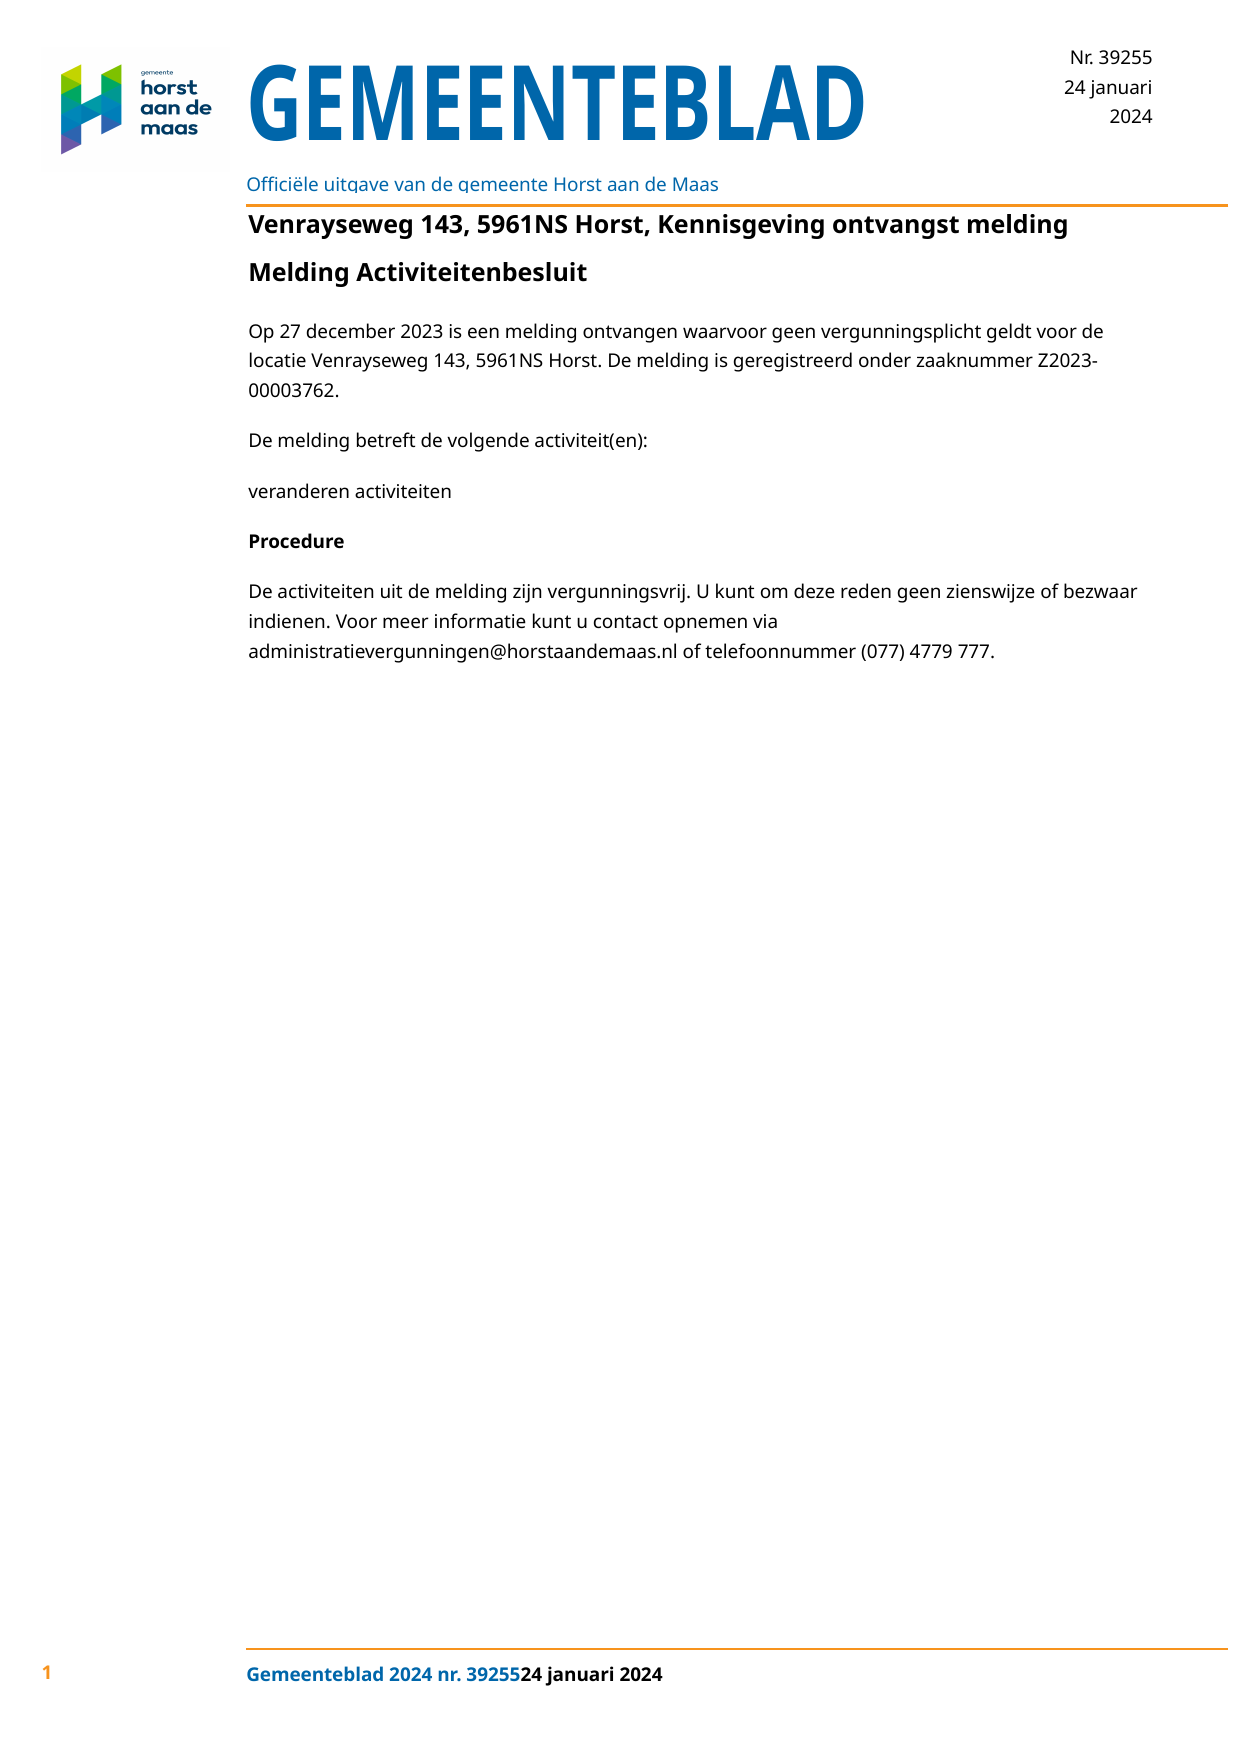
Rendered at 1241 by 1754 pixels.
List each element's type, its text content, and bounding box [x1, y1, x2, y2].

text De activiteiten uit de melding zijn vergunningsvrij. U kunt om deze reden geen zienswijze of bezwaar indienen. Voor meer informatie kunt u contact opnemen via administratievergunningen@horstaandemaas.nl of telefoonnummer (077) 4779 777. [248, 579, 1152, 664]
text veranderen activiteiten [248, 478, 1152, 504]
text Procedure [248, 528, 1152, 554]
text De melding betreft de volgende activiteit(en): [248, 427, 1152, 453]
picture [41, 47, 231, 172]
text Op 27 december 2023 is een melding ontvangen waarvoor geen vergunningsplicht geldt voor de locatie Venrayseweg 143, 5961NS Horst. De melding is geregistreerd onder zaaknummer Z2023-00003762. [248, 318, 1152, 403]
text Venrayseweg 143, 5961NS Horst, Kennisgeving ontvangst melding Melding Activiteitenbesluit [248, 207, 1152, 288]
